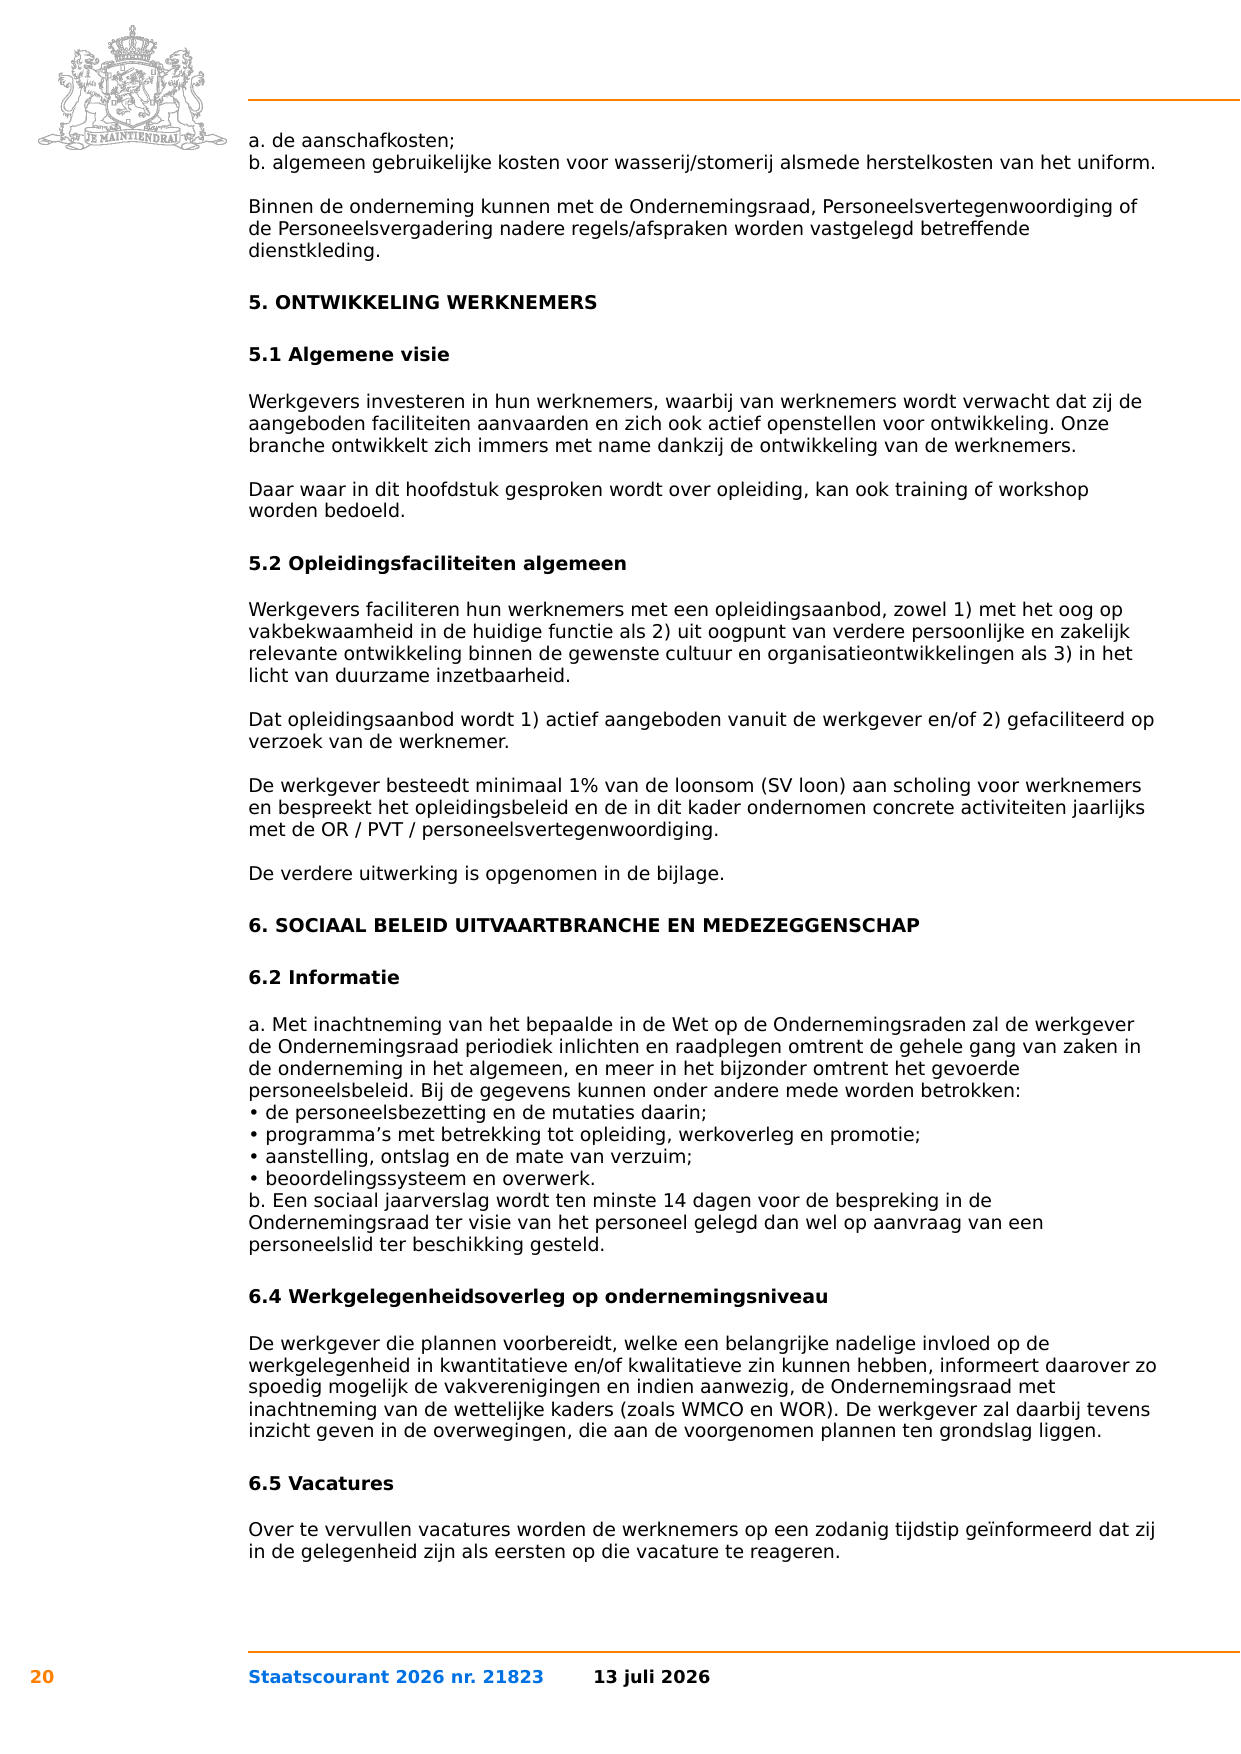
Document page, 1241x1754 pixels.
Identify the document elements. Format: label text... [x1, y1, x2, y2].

subtitle 6. SOCIAAL BELEID UITVAARTBRANCHE EN MEDEZEGGENSCHAP [248, 915, 1163, 937]
text • aanstelling, ontslag en de mate van verzuim; [248, 1146, 1163, 1168]
text De werkgever die plannen voorbereidt, welke een belangrijke nadelige invloed op de werkgelegenheid in kwantitatieve en/of kwalitatieve zin kunnen hebben, informeert daarover zo spoedig mogelijk de vakverenigingen en indien aanwezig, de Ondernemingsraad met inachtneming van de wettelijke kaders (zoals WMCO en WOR). De werkgever zal daarbij tevens inzicht geven in de overwegingen, die aan de voorgenomen plannen ten grondslag liggen. [248, 1332, 1163, 1442]
text De verdere uitwerking is opgenomen in de bijlage. [248, 863, 1163, 885]
subtitle 6.5 Vacatures [248, 1472, 1163, 1494]
text b. algemeen gebruikelijke kosten voor wasserij/stomerij alsmede herstelkosten van het uniform. [248, 152, 1163, 174]
text Over te vervullen vacatures worden de werknemers op een zodanig tijdstip geïnformeerd dat zij in de gelegenheid zijn als eersten op die vacature te reageren. [248, 1519, 1163, 1563]
text • beoordelingssysteem en overwerk. [248, 1168, 1163, 1189]
text Binnen de onderneming kunnen met de Ondernemingsraad, Personeelsvertegenwoordiging of de Personeelsvergadering nadere regels/afspraken worden vastgelegd betreffende dienstkleding. [248, 196, 1163, 262]
text Werkgevers investeren in hun werknemers, waarbij van werknemers wordt verwacht dat zij de aangeboden faciliteiten aanvaarden en zich ook actief openstellen voor ontwikkeling. Onze branche ontwikkelt zich immers met name dankzij de ontwikkeling van de werknemers. [248, 391, 1163, 457]
subtitle 6.4 Werkgelegenheidsoverleg op ondernemingsniveau [248, 1286, 1163, 1307]
text • de personeelsbezetting en de mutaties daarin; [248, 1102, 1163, 1124]
text a. de aanschafkosten; [248, 130, 1163, 152]
text • programma’s met betrekking tot opleiding, werkoverleg en promotie; [248, 1124, 1163, 1146]
text De werkgever besteedt minimaal 1% van de loonsom (SV loon) aan scholing voor werknemers en bespreekt het opleidingsbeleid en de in dit kader ondernomen concrete activiteiten jaarlijks met de OR / PVT / personeelsvertegenwoordiging. [248, 775, 1163, 841]
text a. Met inachtneming van het bepaalde in de Wet op de Ondernemingsraden zal de werkgever de Ondernemingsraad periodiek inlichten en raadplegen omtrent de gehele gang van zaken in de onderneming in het algemeen, en meer in het bijzonder omtrent het gevoerde personeelsbeleid. Bij de gegevens kunnen onder andere mede worden betrokken: [248, 1014, 1163, 1102]
text Werkgevers faciliteren hun werknemers met een opleidingsaanbod, zowel 1) met het oog op vakbekwaamheid in de huidige functie als 2) uit oogpunt van verdere persoonlijke en zakelijk relevante ontwikkeling binnen de gewenste cultuur en organisatieontwikkelingen als 3) in het licht van duurzame inzetbaarheid. [248, 599, 1163, 687]
subtitle 5.2 Opleidingsfaciliteiten algemeen [248, 552, 1163, 574]
subtitle 5. ONTWIKKELING WERKNEMERS [248, 292, 1163, 314]
text b. Een sociaal jaarverslag wordt ten minste 14 dagen voor de bespreking in de Ondernemingsraad ter visie van het personeel gelegd dan wel op aanvraag van een personeelslid ter beschikking gesteld. [248, 1189, 1163, 1256]
subtitle 6.2 Informatie [248, 967, 1163, 989]
text Daar waar in dit hoofdstuk gesproken wordt over opleiding, kan ook training of workshop worden bedoeld. [248, 478, 1163, 522]
text Dat opleidingsaanbod wordt 1) actief aangeboden vanuit de werkgever en/of 2) gefaciliteerd op verzoek van de werknemer. [248, 709, 1163, 753]
subtitle 5.1 Algemene visie [248, 344, 1163, 366]
picture [38, 25, 227, 150]
